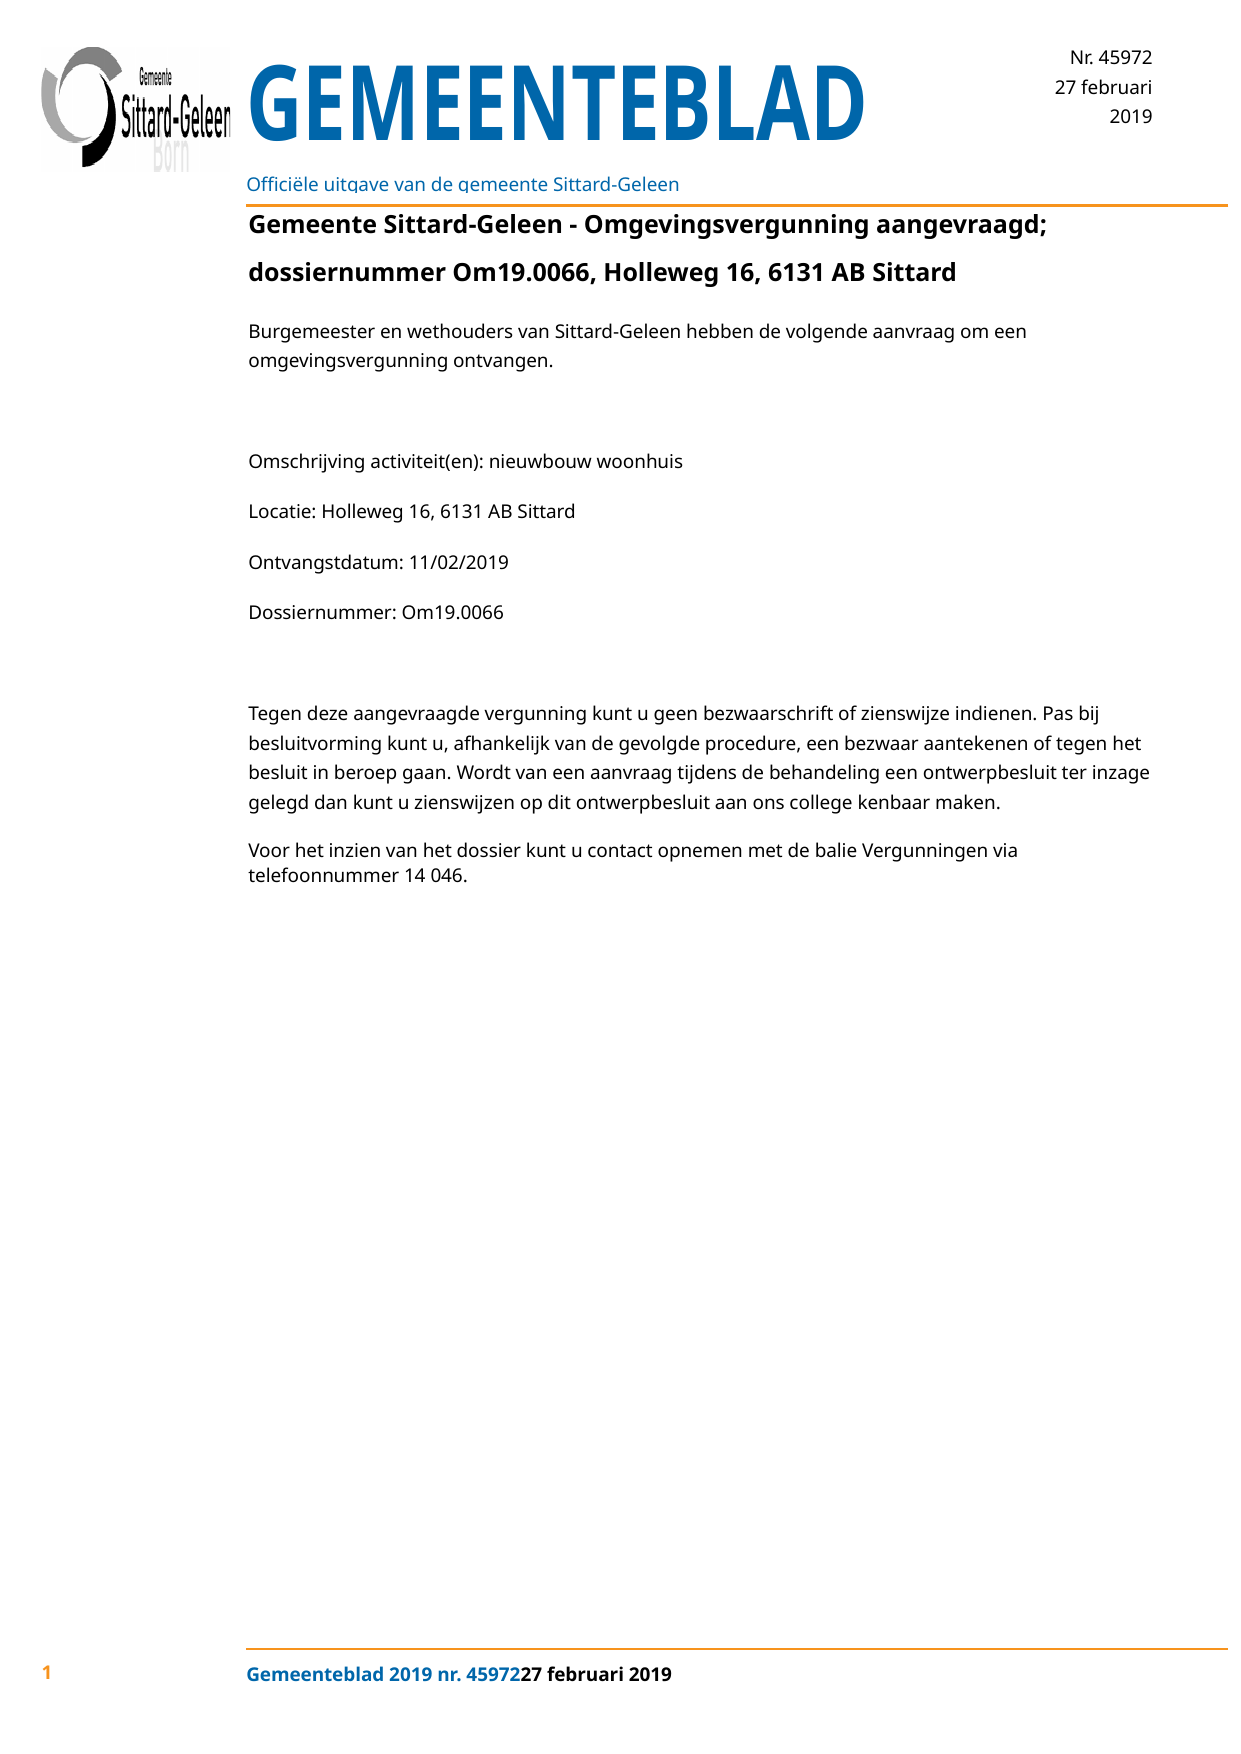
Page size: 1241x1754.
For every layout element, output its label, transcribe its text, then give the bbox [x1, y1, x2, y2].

text Gemeente Sittard-Geleen - Omgevingsvergunning aangevraagd; dossiernummer Om19.0066, Holleweg 16, 6131 AB Sittard [248, 207, 1152, 288]
text Dossiernummer: Om19.0066 [248, 599, 1152, 625]
text Ontvangstdatum: 11/02/2019 [248, 549, 1152, 575]
text Locatie: Holleweg 16, 6131 AB Sittard [248, 499, 1152, 524]
text Burgemeester en wethouders van Sittard-Geleen hebben de volgende aanvraag om een omgevingsvergunning ontvangen. [248, 318, 1152, 373]
text Omschrijving activiteit(en): nieuwbouw woonhuis [248, 448, 1152, 474]
picture [41, 47, 231, 172]
text Voor het inzien van het dossier kunt u contact opnemen met de balie Vergunningen via telefoonnummer 14 046. [248, 837, 1152, 888]
text Tegen deze aangevraagde vergunning kunt u geen bezwaarschrift of zienswijze indienen. Pas bij besluitvorming kunt u, afhankelijk van de gevolgde procedure, een bezwaar aantekenen of tegen het besluit in beroep gaan. Wordt van een aanvraag tijdens de behandeling een ontwerpbesluit ter inzage gelegd dan kunt u zienswijzen op dit ontwerpbesluit aan ons college kenbaar maken. [248, 700, 1152, 815]
